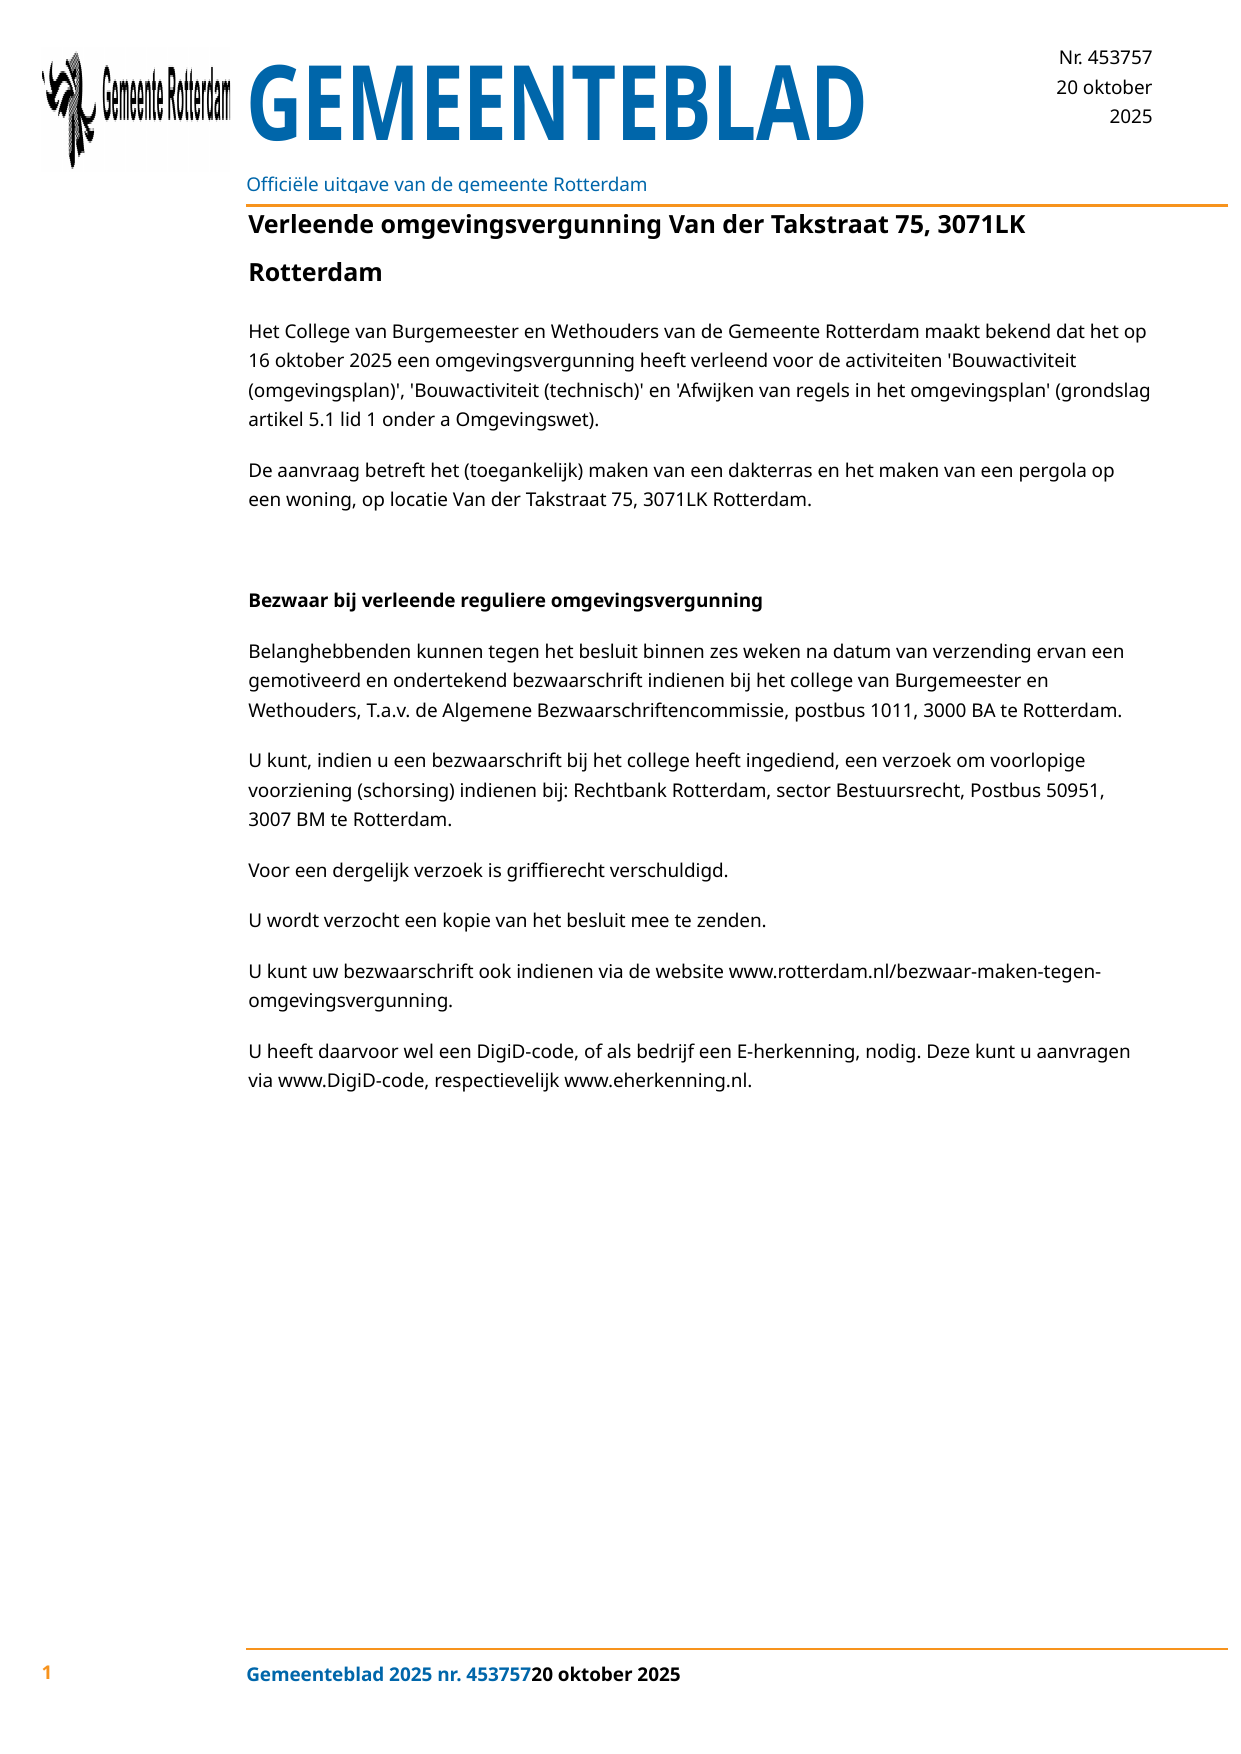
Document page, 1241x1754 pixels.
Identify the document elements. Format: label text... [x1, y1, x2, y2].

picture [41, 47, 231, 172]
text U wordt verzocht een kopie van het besluit mee te zenden. [248, 907, 1152, 933]
text U kunt, indien u een bezwaarschrift bij het college heeft ingediend, een verzoek om voorlopige voorziening (schorsing) indienen bij: Rechtbank Rotterdam, sector Bestuursrecht, Postbus 50951, 3007 BM te Rotterdam. [248, 747, 1152, 832]
text Het College van Burgemeester en Wethouders van de Gemeente Rotterdam maakt bekend dat het op 16 oktober 2025 een omgevingsvergunning heeft verleend voor de activiteiten 'Bouwactiviteit (omgevingsplan)', 'Bouwactiviteit (technisch)' en 'Afwijken van regels in het omgevingsplan' (grondslag artikel 5.1 lid 1 onder a Omgevingswet). [248, 318, 1152, 432]
text Voor een dergelijk verzoek is griffierecht verschuldigd. [248, 857, 1152, 883]
text Belanghebbenden kunnen tegen het besluit binnen zes weken na datum van verzending ervan een gemotiveerd en ondertekend bezwaarschrift indienen bij het college van Burgemeester en Wethouders, T.a.v. de Algemene Bezwaarschriftencommissie, postbus 1011, 3000 BA te Rotterdam. [248, 638, 1152, 723]
text U kunt uw bezwaarschrift ook indienen via de website www.rotterdam.nl/bezwaar-maken-tegen-omgevingsvergunning. [248, 958, 1152, 1013]
text Bezwaar bij verleende reguliere omgevingsvergunning [248, 587, 1152, 613]
text U heeft daarvoor wel een DigiD-code, of als bedrijf een E-herkenning, nodig. Deze kunt u aanvragen via www.DigiD-code, respectievelijk www.eherkenning.nl. [248, 1038, 1152, 1093]
text Verleende omgevingsvergunning Van der Takstraat 75, 3071LK Rotterdam [248, 207, 1152, 288]
text De aanvraag betreft het (toegankelijk) maken van een dakterras en het maken van een pergola op een woning, op locatie Van der Takstraat 75, 3071LK Rotterdam. [248, 457, 1152, 512]
